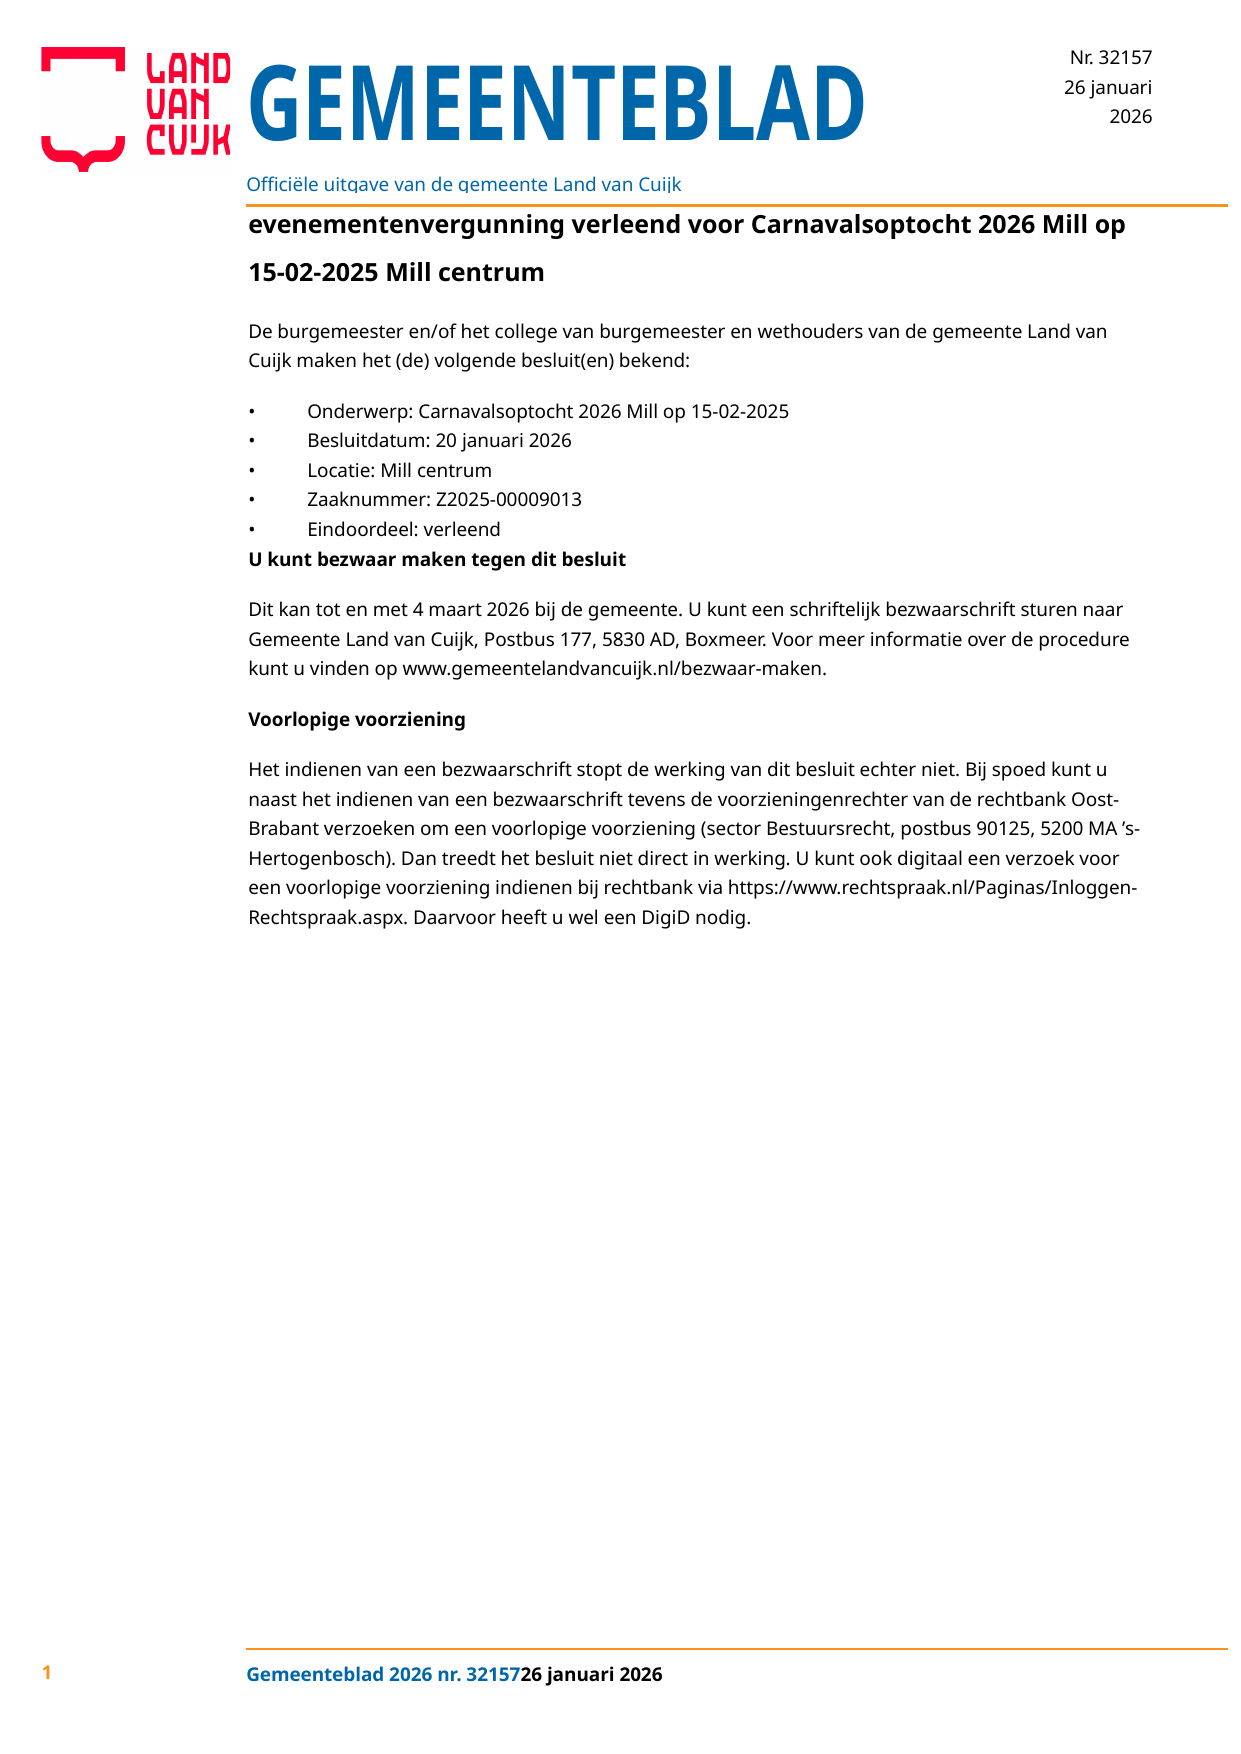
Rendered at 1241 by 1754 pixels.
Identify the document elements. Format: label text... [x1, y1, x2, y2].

text Dit kan tot en met 4 maart 2026 bij de gemeente. U kunt een schriftelijk bezwaarschrift sturen naar Gemeente Land van Cuijk, Postbus 177, 5830 AD, Boxmeer. Voor meer informatie over de procedure kunt u vinden op www.gemeentelandvancuijk.nl/bezwaar-maken. [248, 596, 1152, 681]
text Voorlopige voorziening [248, 706, 1152, 732]
text Het indienen van een bezwaarschrift stopt de werking van dit besluit echter niet. Bij spoed kunt u naast het indienen van een bezwaarschrift tevens de voorzieningenrechter van de rechtbank Oost-Brabant verzoeken om een voorlopige voorziening (sector Bestuursrecht, postbus 90125, 5200 MA ’s-Hertogenbosch). Dan treedt het besluit niet direct in werking. U kunt ook digitaal een verzoek voor een voorlopige voorziening indienen bij rechtbank via https://www.rechtspraak.nl/Paginas/Inloggen-Rechtspraak.aspx. Daarvoor heeft u wel een DigiD nodig. [248, 756, 1152, 930]
picture [41, 47, 231, 172]
list Zaaknummer: Z2025-00009013 [248, 487, 1152, 512]
list Locatie: Mill centrum [248, 457, 1152, 483]
list Eindoordeel: verleend [248, 516, 1152, 542]
text U kunt bezwaar maken tegen dit besluit [248, 546, 1152, 572]
list Onderwerp: Carnavalsoptocht 2026 Mill op 15-02-2025 [248, 398, 1152, 424]
list Besluitdatum: 20 januari 2026 [248, 427, 1152, 453]
text De burgemeester en/of het college van burgemeester en wethouders van de gemeente Land van Cuijk maken het (de) volgende besluit(en) bekend: [248, 318, 1152, 373]
text evenementenvergunning verleend voor Carnavalsoptocht 2026 Mill op 15-02-2025 Mill centrum [248, 207, 1152, 288]
